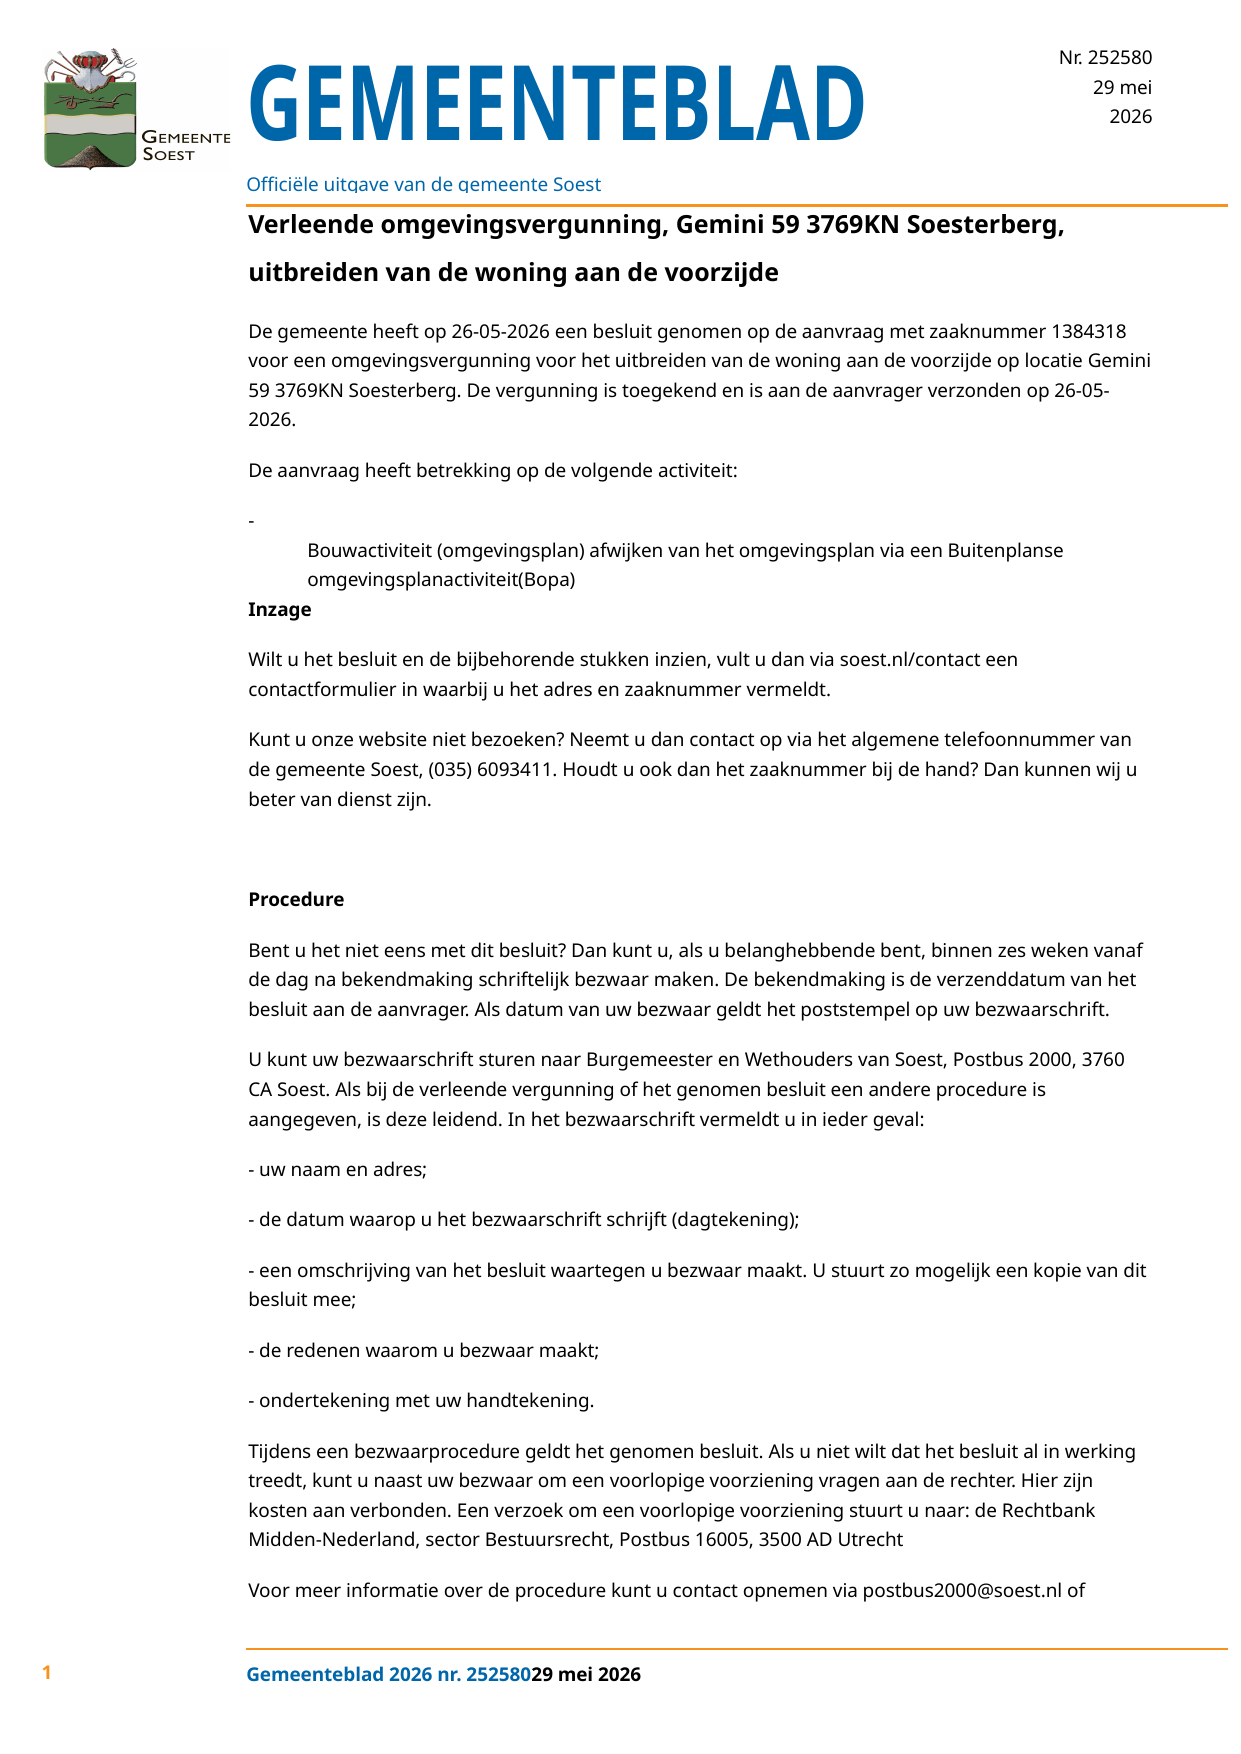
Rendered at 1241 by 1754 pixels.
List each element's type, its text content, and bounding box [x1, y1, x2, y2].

text - ondertekening met uw handtekening. [248, 1387, 1152, 1413]
text Inzage [248, 596, 1152, 622]
text Voor meer informatie over de procedure kunt u contact opnemen via postbus2000@soest.nl of [248, 1577, 1152, 1603]
text - de datum waarop u het bezwaarschrift schrijft (dagtekening); [248, 1207, 1152, 1232]
text Bent u het niet eens met dit besluit? Dan kunt u, als u belanghebbende bent, binnen zes weken vanaf de dag na bekendmaking schriftelijk bezwaar maken. De bekendmaking is de verzenddatum van het besluit aan de aanvrager. Als datum van uw bezwaar geldt het poststempel op uw bezwaarschrift. [248, 937, 1152, 1022]
picture [41, 47, 231, 172]
text - de redenen waarom u bezwaar maakt; [248, 1337, 1152, 1363]
text Wilt u het besluit en de bijbehorende stukken inzien, vult u dan via soest.nl/contact een contactformulier in waarbij u het adres en zaaknummer vermeldt. [248, 647, 1152, 702]
text Verleende omgevingsvergunning, Gemini 59 3769KN Soesterberg, uitbreiden van de woning aan de voorzijde [248, 207, 1152, 288]
text U kunt uw bezwaarschrift sturen naar Burgemeester en Wethouders van Soest, Postbus 2000, 3760 CA Soest. Als bij de verleende vergunning of het genomen besluit een andere procedure is aangegeven, is deze leidend. In het bezwaarschrift vermeldt u in ieder geval: [248, 1047, 1152, 1132]
list Bouwactiviteit (omgevingsplan) afwijken van het omgevingsplan via een Buitenplanse omgevingsplanactiviteit(Bopa) [248, 537, 1152, 592]
text - een omschrijving van het besluit waartegen u bezwaar maakt. U stuurt zo mogelijk een kopie van dit besluit mee; [248, 1257, 1152, 1312]
text De aanvraag heeft betrekking op de volgende activiteit: [248, 457, 1152, 483]
text - uw naam en adres; [248, 1156, 1152, 1182]
text De gemeente heeft op 26-05-2026 een besluit genomen op de aanvraag met zaaknummer 1384318 voor een omgevingsvergunning voor het uitbreiden van de woning aan de voorzijde op locatie Gemini 59 3769KN Soesterberg. De vergunning is toegekend en is aan de aanvrager verzonden op 26-05-2026. [248, 318, 1152, 432]
text Tijdens een bezwaarprocedure geldt het genomen besluit. Als u niet wilt dat het besluit al in werking treedt, kunt u naast uw bezwaar om een voorlopige voorziening vragen aan de rechter. Hier zijn kosten aan verbonden. Een verzoek om een voorlopige voorziening stuurt u naar: de Rechtbank Midden-Nederland, sector Bestuursrecht, Postbus 16005, 3500 AD Utrecht [248, 1438, 1152, 1552]
text Procedure [248, 887, 1152, 912]
text Kunt u onze website niet bezoeken? Neemt u dan contact op via het algemene telefoonnummer van de gemeente Soest, (035) 6093411. Houdt u ook dan het zaaknummer bij de hand? Dan kunnen wij u beter van dienst zijn. [248, 727, 1152, 812]
